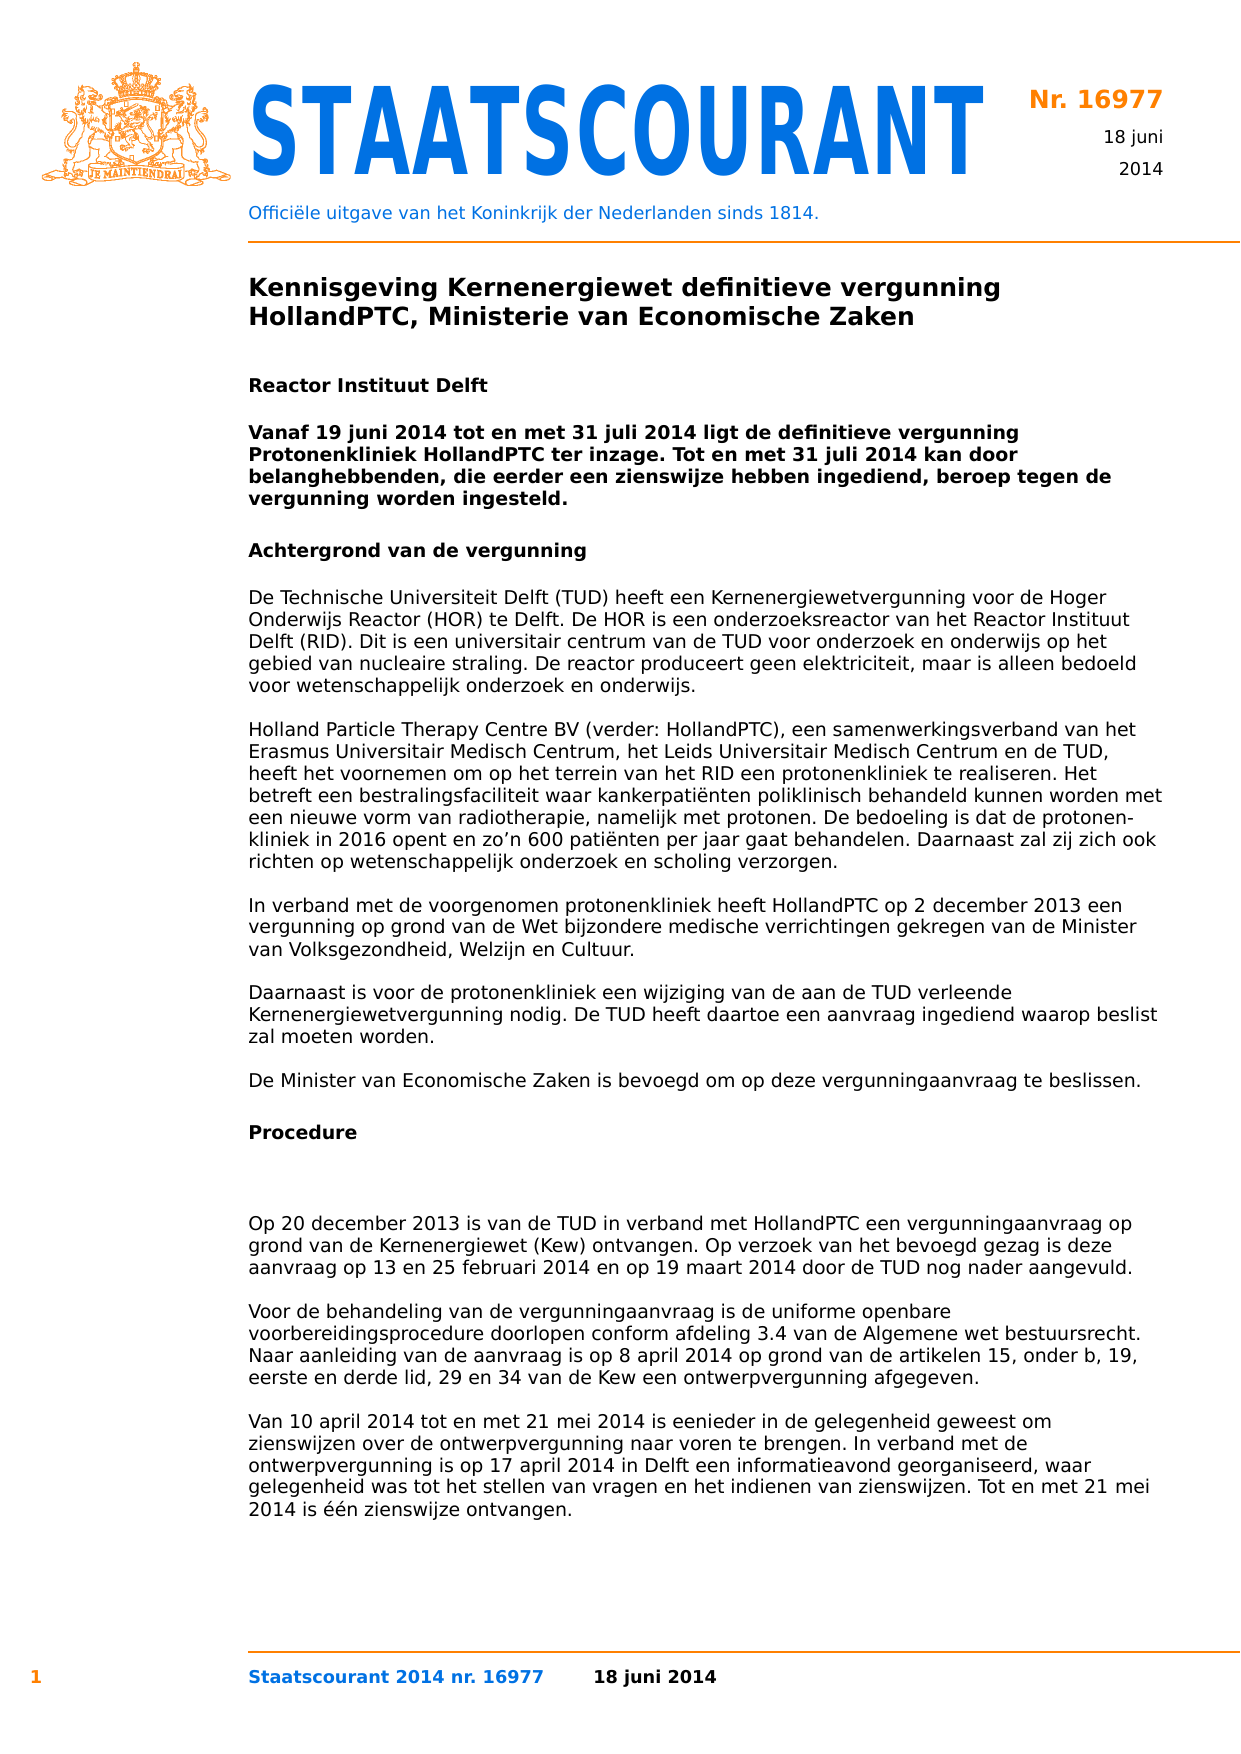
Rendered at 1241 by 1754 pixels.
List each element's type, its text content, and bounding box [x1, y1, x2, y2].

text Daarnaast is voor de protonenkliniek een wijziging van de aan de TUD verleende Kernenergiewetvergunning nodig. De TUD heeft daartoe een aanvraag ingediend waarop beslist zal moeten worden. [248, 982, 1163, 1048]
table_header STAATSCOURANT [248, 62, 998, 203]
text De Minister van Economische Zaken is bevoegd om op deze vergunningaanvraag te beslissen. [248, 1070, 1163, 1092]
text De Technische Universiteit Delft (TUD) heeft een Kernenergiewetvergunning voor de Hoger Onderwijs Reactor (HOR) te Delft. De HOR is een onderzoeksreactor van het Reactor Instituut Delft (RID). Dit is een universitair centrum van de TUD voor onderzoek en onderwijs op het gebied van nucleaire straling. De reactor produceert geen elektriciteit, maar is alleen bedoeld voor wetenschappelijk onderzoek en onderwijs. [248, 587, 1163, 697]
table_cell Officiële uitgave van het Koninkrijk der Nederlanden sinds 1814. [248, 203, 1240, 241]
text Voor de behandeling van de vergunningaanvraag is de uniforme openbare voorbereidingsprocedure doorlopen conform afdeling 3.4 van de Algemene wet bestuursrecht. Naar aanleiding van de aanvraag is op 8 april 2014 op grond van de artikelen 15, onder b, 19, eerste en derde lid, 29 en 34 van de Kew een ontwerpvergunning afgegeven. [248, 1301, 1163, 1389]
text Holland Particle Therapy Centre BV (verder: HollandPTC), een samenwerkingsverband van het Erasmus Universitair Medisch Centrum, het Leids Universitair Medisch Centrum en de TUD, heeft het voornemen om op het terrein van het RID een protonenkliniek te realiseren. Het betreft een bestralingsfaciliteit waar kankerpatiënten poliklinisch behandeld kunnen worden met een nieuwe vorm van radiotherapie, namelijk met protonen. De bedoeling is dat de protonen-kliniek in 2016 opent en zo’n 600 patiënten per jaar gaat behandelen. Daarnaast zal zij zich ook richten op wetenschappelijk onderzoek en scholing verzorgen. [248, 719, 1163, 873]
subtitle Achtergrond van de vergunning [248, 540, 1163, 562]
subtitle Kennisgeving Kernenergiewet definitieve vergunning HollandPTC, Ministerie van Economische Zaken [248, 273, 1163, 331]
text In verband met de voorgenomen protonenkliniek heeft HollandPTC op 2 december 2013 een vergunning op grond van de Wet bijzondere medische verrichtingen gekregen van de Minister van Volksgezondheid, Welzijn en Cultuur. [248, 894, 1163, 960]
table_header [25, 62, 248, 241]
text Vanaf 19 juni 2014 tot en met 31 juli 2014 ligt de definitieve vergunning Protonenkliniek HollandPTC ter inzage. Tot en met 31 juli 2014 kan door belanghebbenden, die eerder een zienswijze hebben ingediend, beroep tegen de vergunning worden ingesteld. [248, 422, 1163, 510]
table_header Nr. 16977 [998, 62, 1240, 121]
subtitle Reactor Instituut Delft [248, 375, 1163, 397]
subtitle Procedure [248, 1122, 1163, 1144]
text Op 20 december 2013 is van de TUD in verband met HollandPTC een vergunningaanvraag op grond van de Kernenergiewet (Kew) ontvangen. Op verzoek van het bevoegd gezag is deze aanvraag op 13 en 25 februari 2014 en op 19 maart 2014 door de TUD nog nader aangevuld. [248, 1213, 1163, 1279]
table_cell 18 juni [998, 121, 1240, 153]
picture [41, 62, 231, 186]
text Van 10 april 2014 tot en met 21 mei 2014 is eenieder in de gelegenheid geweest om zienswijzen over de ontwerpvergunning naar voren te brengen. In verband met de ontwerpvergunning is op 17 april 2014 in Delft een informatieavond georganiseerd, waar gelegenheid was tot het stellen van vragen en het indienen van zienswijzen. Tot en met 21 mei 2014 is één zienswijze ontvangen. [248, 1411, 1163, 1520]
table_cell 2014 [998, 153, 1240, 203]
